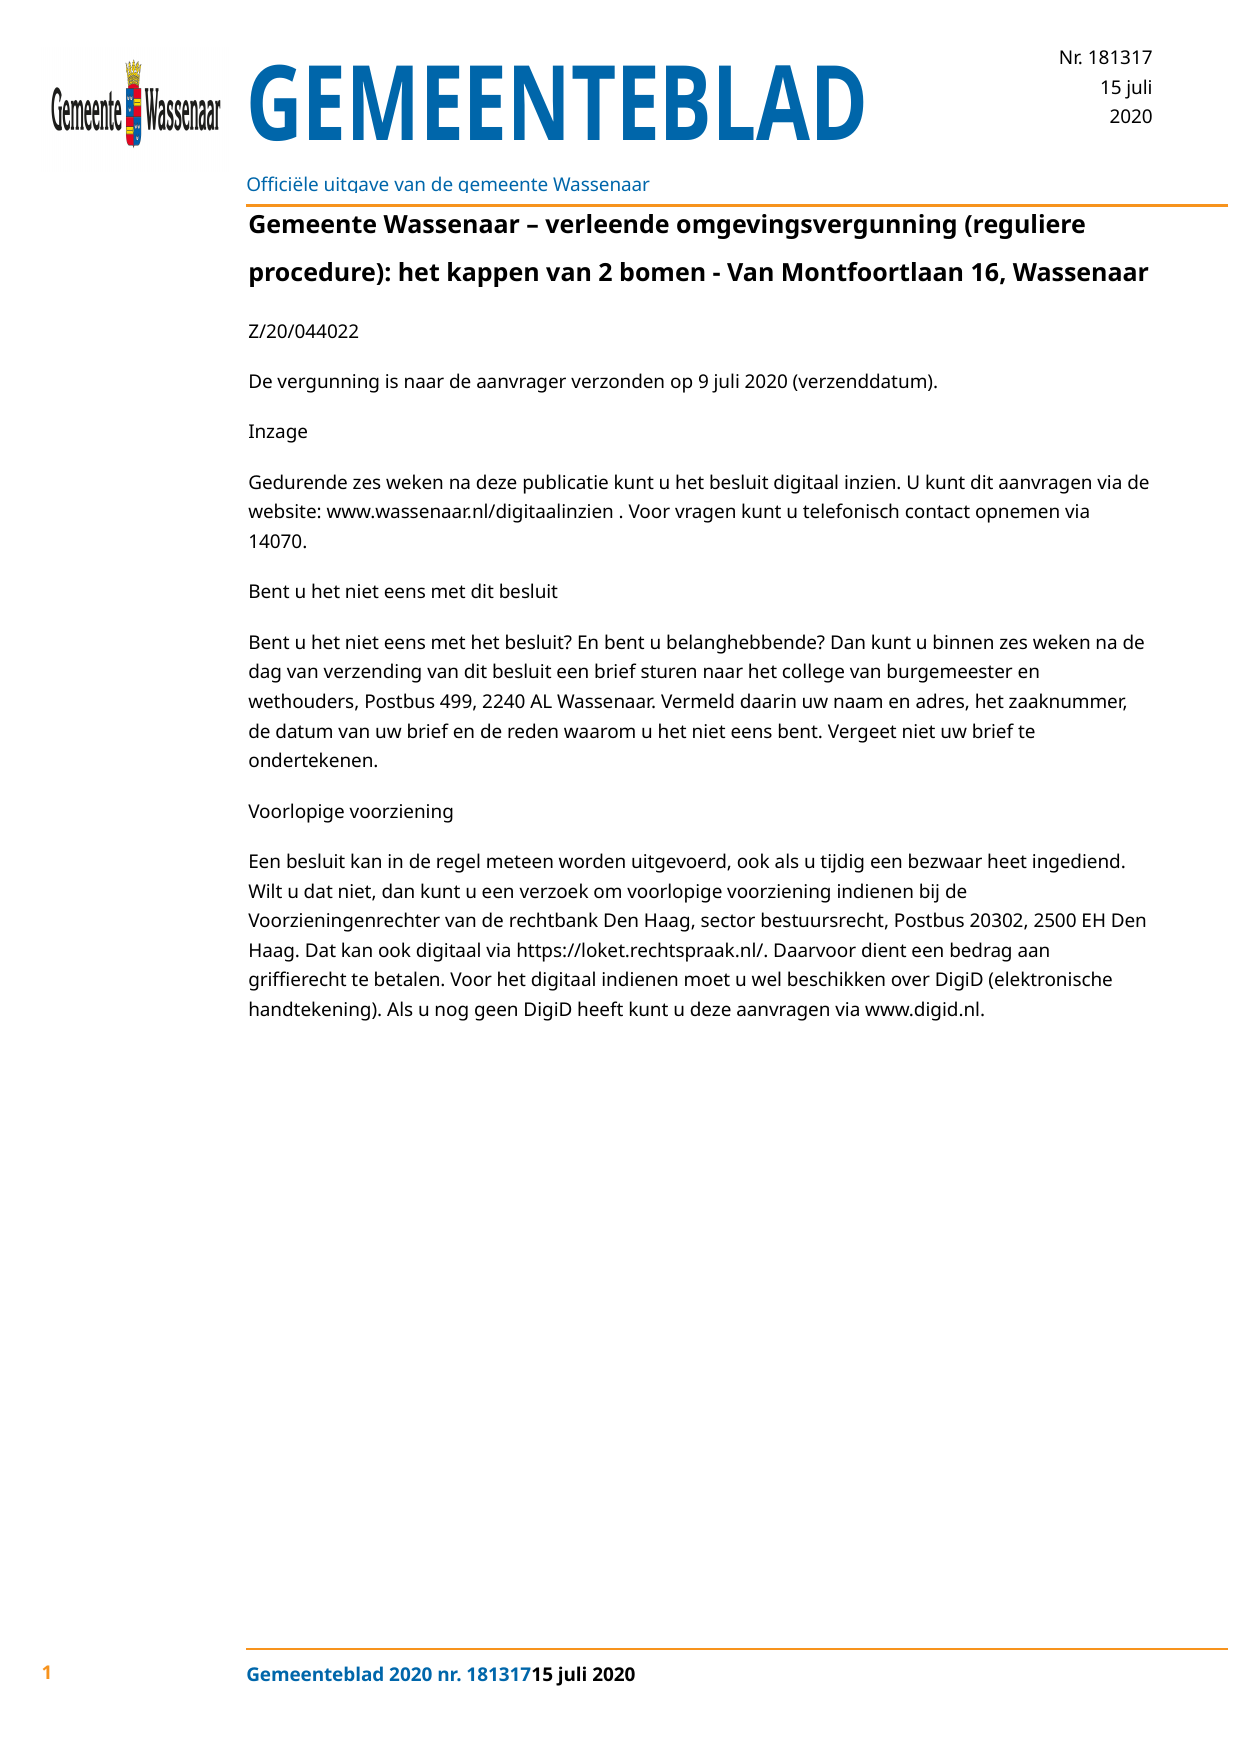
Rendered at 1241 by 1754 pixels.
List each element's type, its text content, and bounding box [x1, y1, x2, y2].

text Bent u het niet eens met het besluit? En bent u belanghebbende? Dan kunt u binnen zes weken na de dag van verzending van dit besluit een brief sturen naar het college van burgemeester en wethouders, Postbus 499, 2240 AL Wassenaar. Vermeld daarin uw naam en adres, het zaaknummer, de datum van uw brief en de reden waarom u het niet eens bent. Vergeet niet uw brief te ondertekenen. [248, 629, 1152, 773]
text De vergunning is naar de aanvrager verzonden op 9 juli 2020 (verzenddatum). [248, 368, 1152, 394]
text Voorlopige voorziening [248, 798, 1152, 824]
text Z/20/044022 [248, 318, 1152, 344]
text Bent u het niet eens met dit besluit [248, 579, 1152, 604]
text Een besluit kan in de regel meteen worden uitgevoerd, ook als u tijdig een bezwaar heet ingediend. Wilt u dat niet, dan kunt u een verzoek om voorlopige voorziening indienen bij de Voorzieningenrechter van de rechtbank Den Haag, sector bestuursrecht, Postbus 20302, 2500 EH Den Haag. Dat kan ook digitaal via https://loket.rechtspraak.nl/. Daarvoor dient een bedrag aan griffierecht te betalen. Voor het digitaal indienen moet u wel beschikken over DigiD (elektronische handtekening). Als u nog geen DigiD heeft kunt u deze aanvragen via www.digid.nl. [248, 848, 1152, 1022]
picture [41, 47, 231, 172]
text Gedurende zes weken na deze publicatie kunt u het besluit digitaal inzien. U kunt dit aanvragen via de website: www.wassenaar.nl/digitaalinzien . Voor vragen kunt u telefonisch contact opnemen via 14070. [248, 469, 1152, 554]
text Inzage [248, 419, 1152, 444]
text Gemeente Wassenaar – verleende omgevingsvergunning (reguliere procedure): het kappen van 2 bomen - Van Montfoortlaan 16, Wassenaar [248, 207, 1152, 288]
